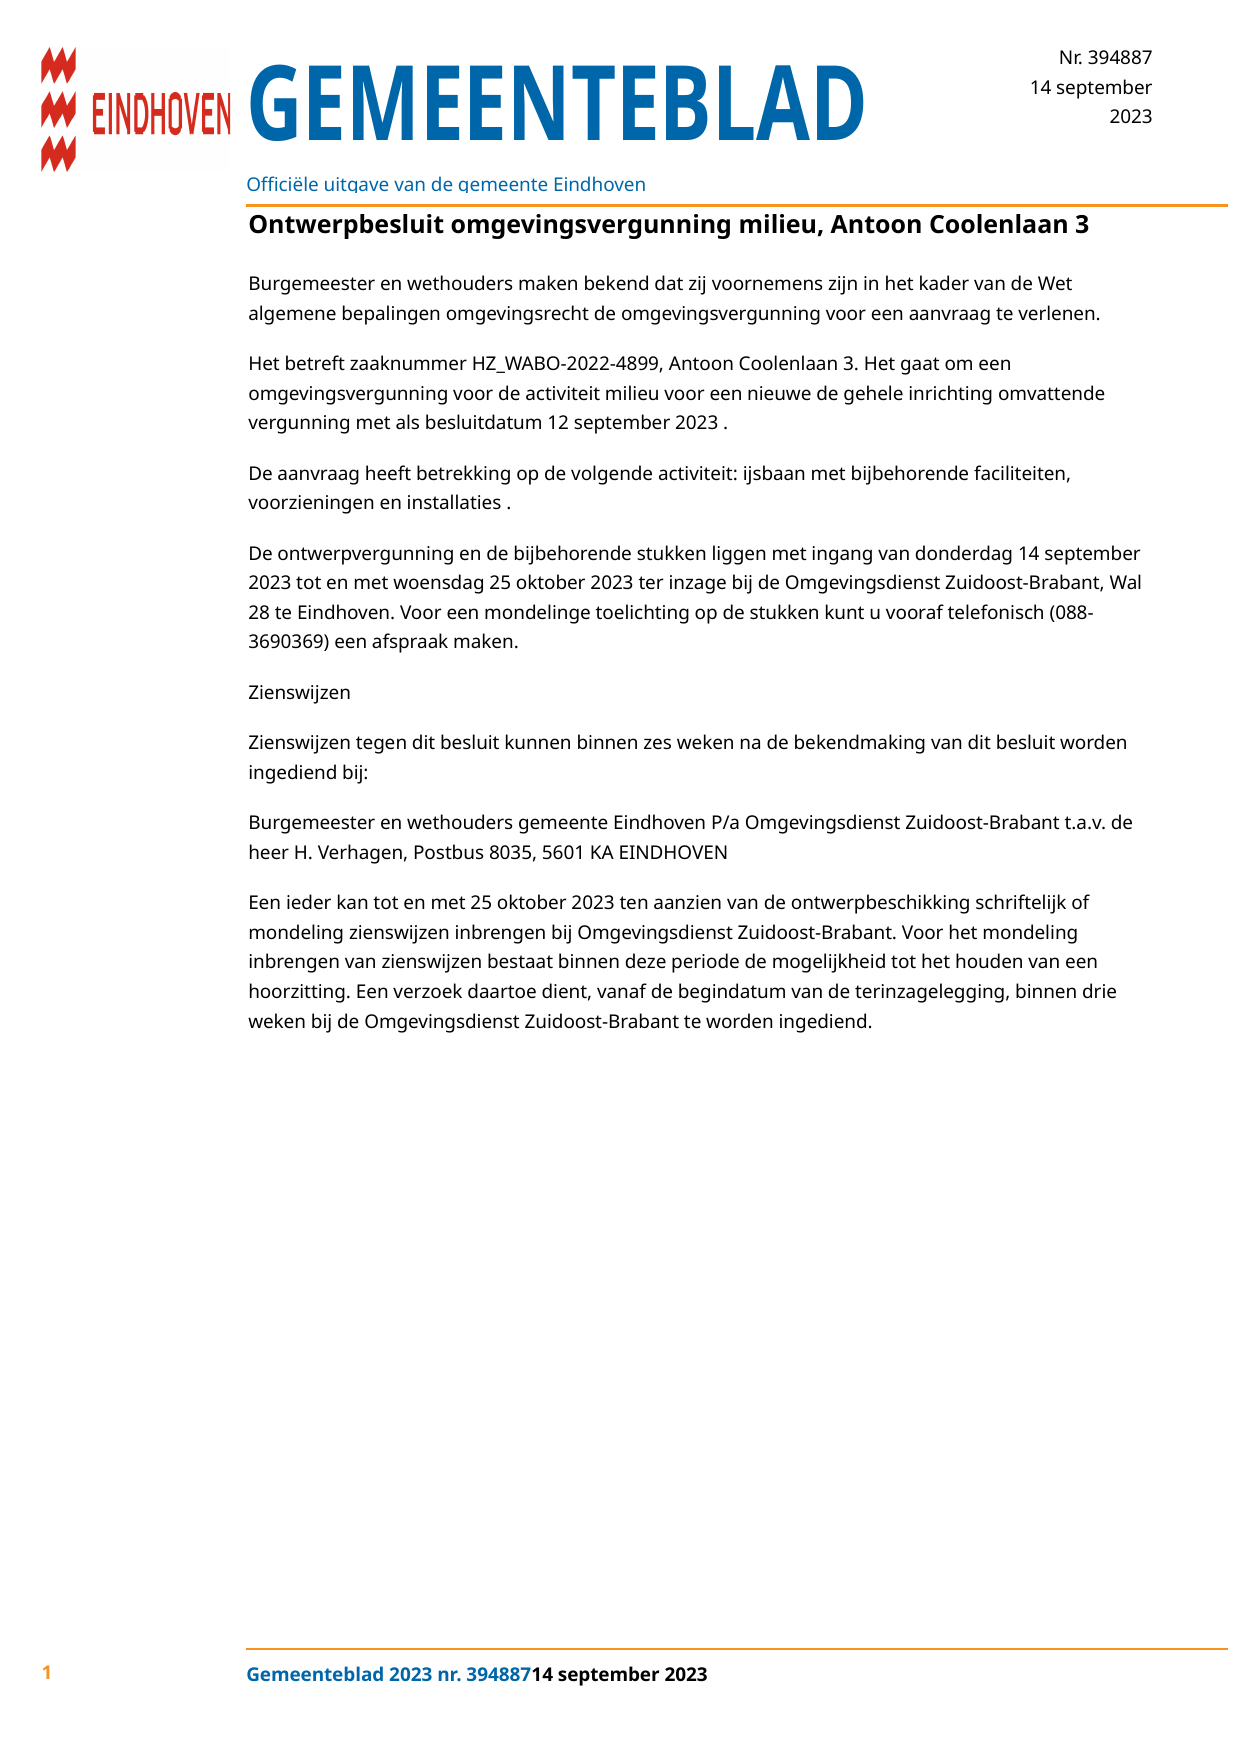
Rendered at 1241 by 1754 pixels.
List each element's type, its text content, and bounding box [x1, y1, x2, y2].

text Burgemeester en wethouders maken bekend dat zij voornemens zijn in het kader van de Wet algemene bepalingen omgevingsrecht de omgevingsvergunning voor een aanvraag te verlenen. [248, 270, 1152, 326]
text Zienswijzen tegen dit besluit kunnen binnen zes weken na de bekendmaking van dit besluit worden ingediend bij: [248, 729, 1152, 785]
text Burgemeester en wethouders gemeente Eindhoven P/a Omgevingsdienst Zuidoost-Brabant t.a.v. de heer H. Verhagen, Postbus 8035, 5601 KA EINDHOVEN [248, 809, 1152, 865]
text Het betreft zaaknummer HZ_WABO-2022-4899, Antoon Coolenlaan 3. Het gaat om een omgevingsvergunning voor de activiteit milieu voor een nieuwe de gehele inrichting omvattende vergunning met als besluitdatum 12 september 2023 . [248, 350, 1152, 435]
text De aanvraag heeft betrekking op de volgende activiteit: ijsbaan met bijbehorende faciliteiten, voorzieningen en installaties . [248, 460, 1152, 515]
text Zienswijzen [248, 679, 1152, 705]
picture [41, 47, 231, 172]
text Een ieder kan tot en met 25 oktober 2023 ten aanzien van de ontwerpbeschikking schriftelijk of mondeling zienswijzen inbrengen bij Omgevingsdienst Zuidoost-Brabant. Voor het mondeling inbrengen van zienswijzen bestaat binnen deze periode de mogelijkheid tot het houden van een hoorzitting. Een verzoek daartoe dient, vanaf de begindatum van de terinzagelegging, binnen drie weken bij de Omgevingsdienst Zuidoost-Brabant te worden ingediend. [248, 889, 1152, 1033]
text De ontwerpvergunning en de bijbehorende stukken liggen met ingang van donderdag 14 september 2023 tot en met woensdag 25 oktober 2023 ter inzage bij de Omgevingsdienst Zuidoost-Brabant, Wal 28 te Eindhoven. Voor een mondelinge toelichting op de stukken kunt u vooraf telefonisch (088-3690369) een afspraak maken. [248, 540, 1152, 654]
text Ontwerpbesluit omgevingsvergunning milieu, Antoon Coolenlaan 3 [248, 207, 1152, 241]
